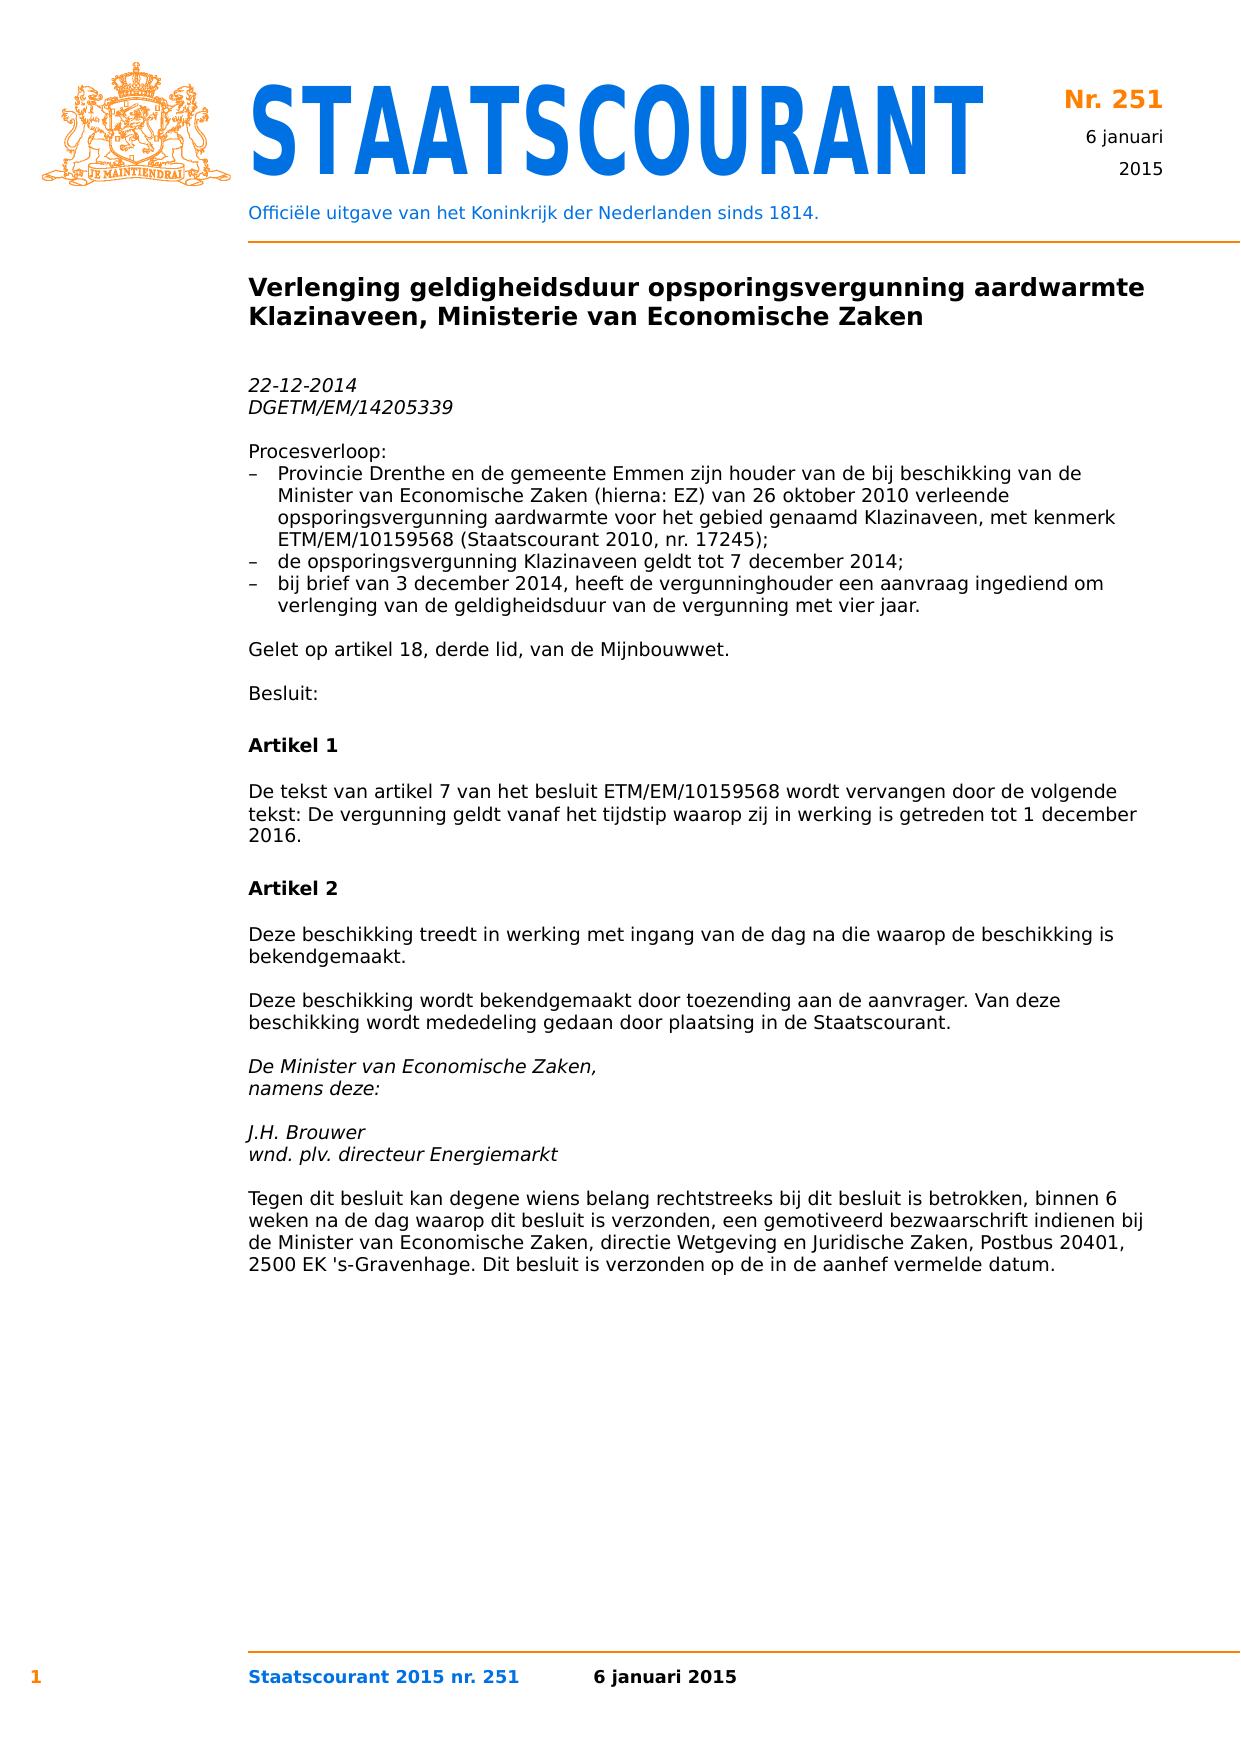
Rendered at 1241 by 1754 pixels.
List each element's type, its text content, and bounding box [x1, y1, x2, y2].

subtitle Artikel 1 [248, 734, 1163, 756]
table_header [25, 62, 248, 241]
text Deze beschikking wordt bekendgemaakt door toezending aan de aanvrager. Van deze beschikking wordt mededeling gedaan door plaatsing in de Staatscourant. [248, 990, 1163, 1034]
text – de opsporingsvergunning Klazinaveen geldt tot 7 december 2014; [248, 551, 1163, 573]
text Deze beschikking treedt in werking met ingang van de dag na die waarop de beschikking is bekendgemaakt. [248, 924, 1163, 968]
table_cell 6 januari [998, 121, 1240, 153]
text De Minister van Economische Zaken, namens deze: J.H. Brouwer wnd. plv. directeur Energiemarkt [248, 1056, 1163, 1166]
text Gelet op artikel 18, derde lid, van de Mijnbouwwet. [248, 639, 1163, 661]
text – Provincie Drenthe en de gemeente Emmen zijn houder van de bij beschikking van de Minister van Economische Zaken (hierna: EZ) van 26 oktober 2010 verleende opsporingsvergunning aardwarmte voor het gebied genaamd Klazinaveen, met kenmerk ETM/EM/10159568 (Staatscourant 2010, nr. 17245); [248, 463, 1163, 551]
text Tegen dit besluit kan degene wiens belang rechtstreeks bij dit besluit is betrokken, binnen 6 weken na de dag waarop dit besluit is verzonden, een gemotiveerd bezwaarschrift indienen bij de Minister van Economische Zaken, directie Wetgeving en Juridische Zaken, Postbus 20401, 2500 EK 's-Gravenhage. Dit besluit is verzonden op de in de aanhef vermelde datum. [248, 1188, 1163, 1276]
text DGETM/EM/14205339 [248, 397, 1163, 419]
picture [41, 62, 231, 186]
text Besluit: [248, 682, 1163, 704]
table_header Nr. 251 [998, 62, 1240, 121]
table_cell Officiële uitgave van het Koninkrijk der Nederlanden sinds 1814. [248, 203, 1240, 241]
table_cell 2015 [998, 153, 1240, 203]
text Procesverloop: [248, 441, 1163, 463]
subtitle Verlenging geldigheidsduur opsporingsvergunning aardwarmte Klazinaveen, Ministerie van Economische Zaken [248, 273, 1163, 331]
text – bij brief van 3 december 2014, heeft de vergunninghouder een aanvraag ingediend om verlenging van de geldigheidsduur van de vergunning met vier jaar. [248, 573, 1163, 617]
text De tekst van artikel 7 van het besluit ETM/EM/10159568 wordt vervangen door de volgende tekst: De vergunning geldt vanaf het tijdstip waarop zij in werking is getreden tot 1 december 2016. [248, 781, 1163, 847]
subtitle Artikel 2 [248, 877, 1163, 899]
table_header STAATSCOURANT [248, 62, 998, 203]
text 22-12-2014 [248, 375, 1163, 397]
